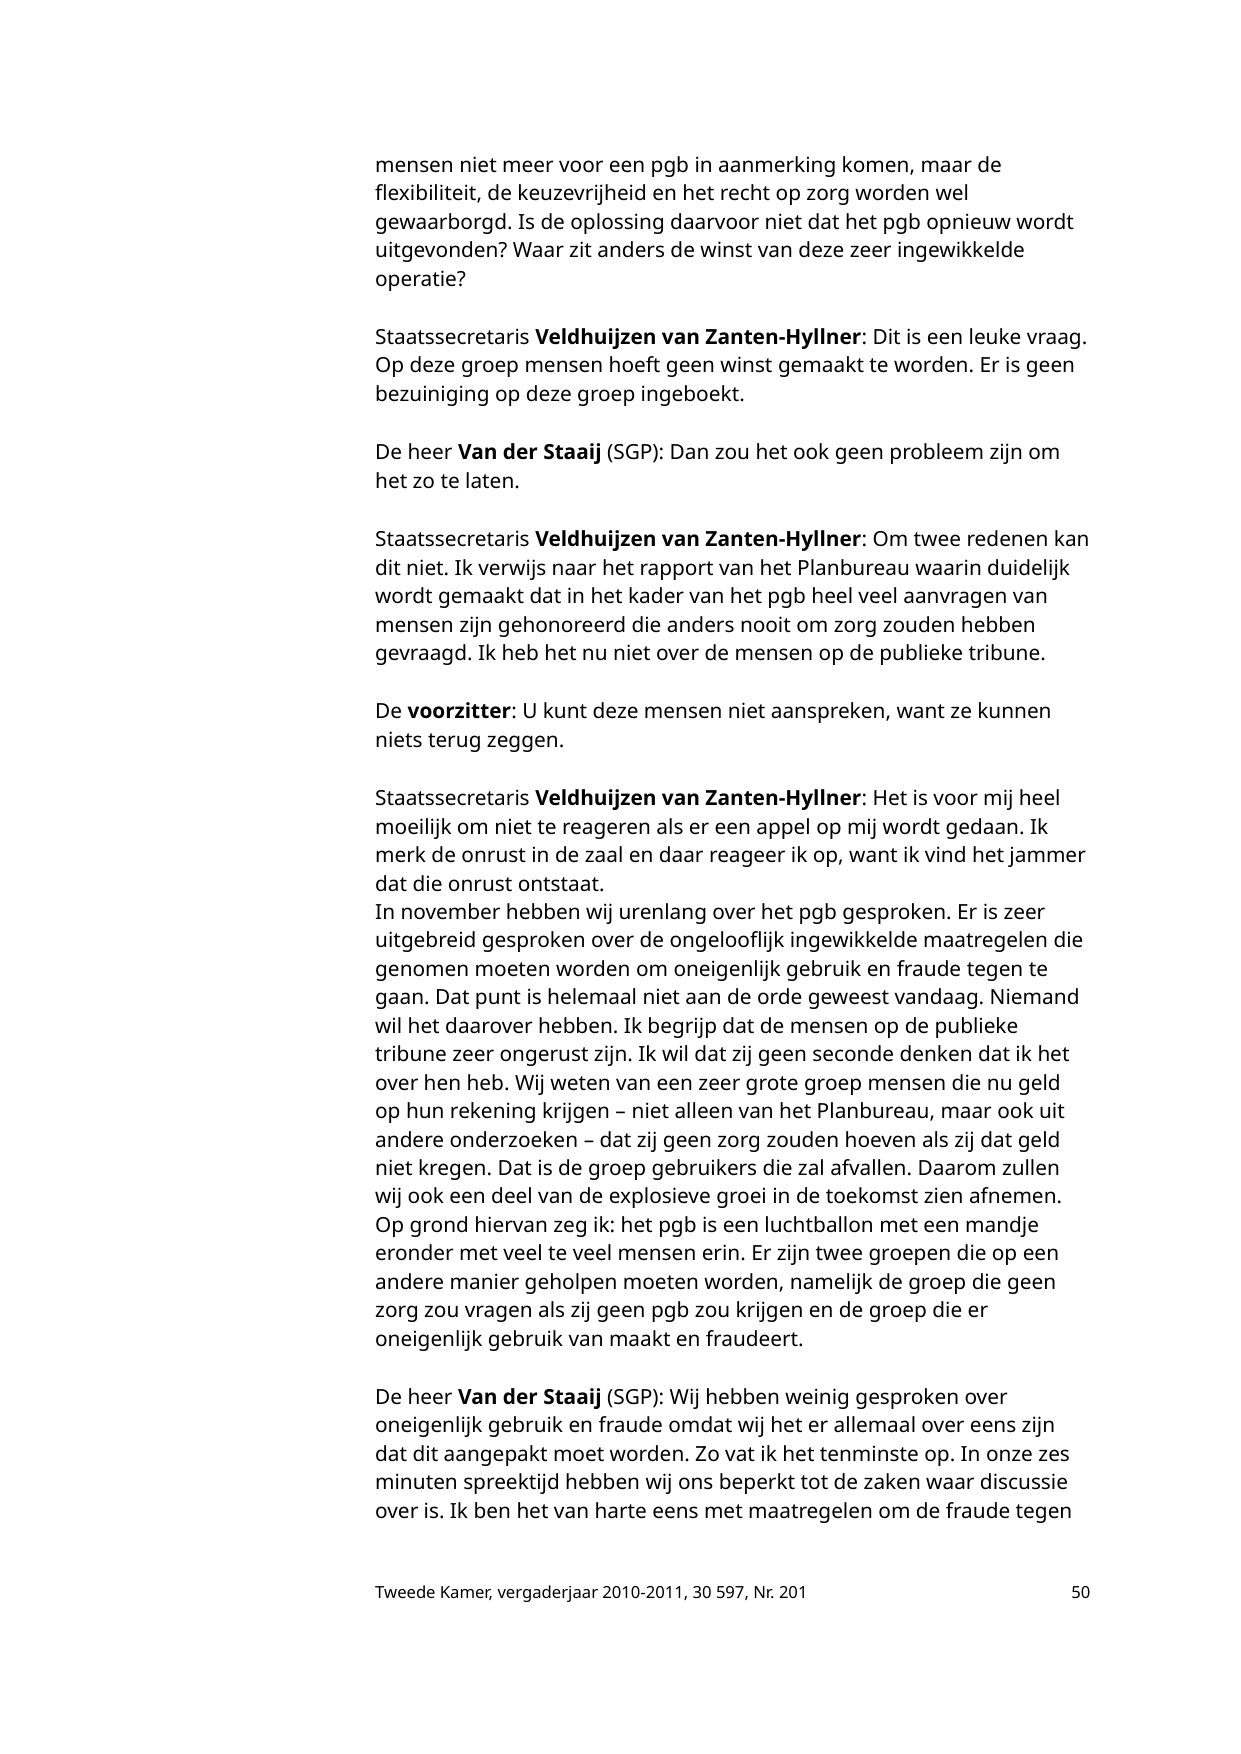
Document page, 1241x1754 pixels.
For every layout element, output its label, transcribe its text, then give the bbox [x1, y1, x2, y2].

text Staatssecretaris Veldhuijzen van Zanten-Hyllner: Dit is een leuke vraag. Op deze groep mensen hoeft geen winst gemaakt te worden. Er is geen bezuiniging op deze groep ingeboekt. [375, 322, 1090, 407]
text Staatssecretaris Veldhuijzen van Zanten-Hyllner: Om twee redenen kan dit niet. Ik verwijs naar het rapport van het Planbureau waarin duidelijk wordt gemaakt dat in het kader van het pgb heel veel aanvragen van mensen zijn gehonoreerd die anders nooit om zorg zouden hebben gevraagd. Ik heb het nu niet over de mensen op de publieke tribune. [375, 524, 1090, 667]
text De heer Van der Staaij (SGP): Wij hebben weinig gesproken over oneigenlijk gebruik en fraude omdat wij het er allemaal over eens zijn dat dit aangepakt moet worden. Zo vat ik het tenminste op. In onze zes minuten spreektijd hebben wij ons beperkt tot de zaken waar discussie over is. Ik ben het van harte eens met maatregelen om de fraude tegen [375, 1382, 1090, 1524]
text De heer Van der Staaij (SGP): Dan zou het ook geen probleem zijn om het zo te laten. [375, 437, 1090, 494]
text In november hebben wij urenlang over het pgb gesproken. Er is zeer uitgebreid gesproken over de ongelooflijk ingewikkelde maatregelen die genomen moeten worden om oneigenlijk gebruik en fraude tegen te gaan. Dat punt is helemaal niet aan de orde geweest vandaag. Niemand wil het daarover hebben. Ik begrijp dat de mensen op de publieke tribune zeer ongerust zijn. Ik wil dat zij geen seconde denken dat ik het over hen heb. Wij weten van een zeer grote groep mensen die nu geld op hun rekening krijgen – niet alleen van het Planbureau, maar ook uit andere onderzoeken – dat zij geen zorg zouden hoeven als zij dat geld niet kregen. Dat is de groep gebruikers die zal afvallen. Daarom zullen wij ook een deel van de explosieve groei in de toekomst zien afnemen. Op grond hiervan zeg ik: het pgb is een luchtballon met een mandje eronder met veel te veel mensen erin. Er zijn twee groepen die op een andere manier geholpen moeten worden, namelijk de groep die geen zorg zou vragen als zij geen pgb zou krijgen en de groep die er oneigenlijk gebruik van maakt en fraudeert. [375, 897, 1090, 1352]
text Staatssecretaris Veldhuijzen van Zanten-Hyllner: Het is voor mij heel moeilijk om niet te reageren als er een appel op mij wordt gedaan. Ik merk de onrust in de zaal en daar reageer ik op, want ik vind het jammer dat die onrust ontstaat. [375, 783, 1090, 897]
text mensen niet meer voor een pgb in aanmerking komen, maar de flexibiliteit, de keuzevrijheid en het recht op zorg worden wel gewaarborgd. Is de oplossing daarvoor niet dat het pgb opnieuw wordt uitgevonden? Waar zit anders de winst van deze zeer ingewikkelde operatie? [375, 150, 1090, 292]
text De voorzitter: U kunt deze mensen niet aanspreken, want ze kunnen niets terug zeggen. [375, 697, 1090, 753]
